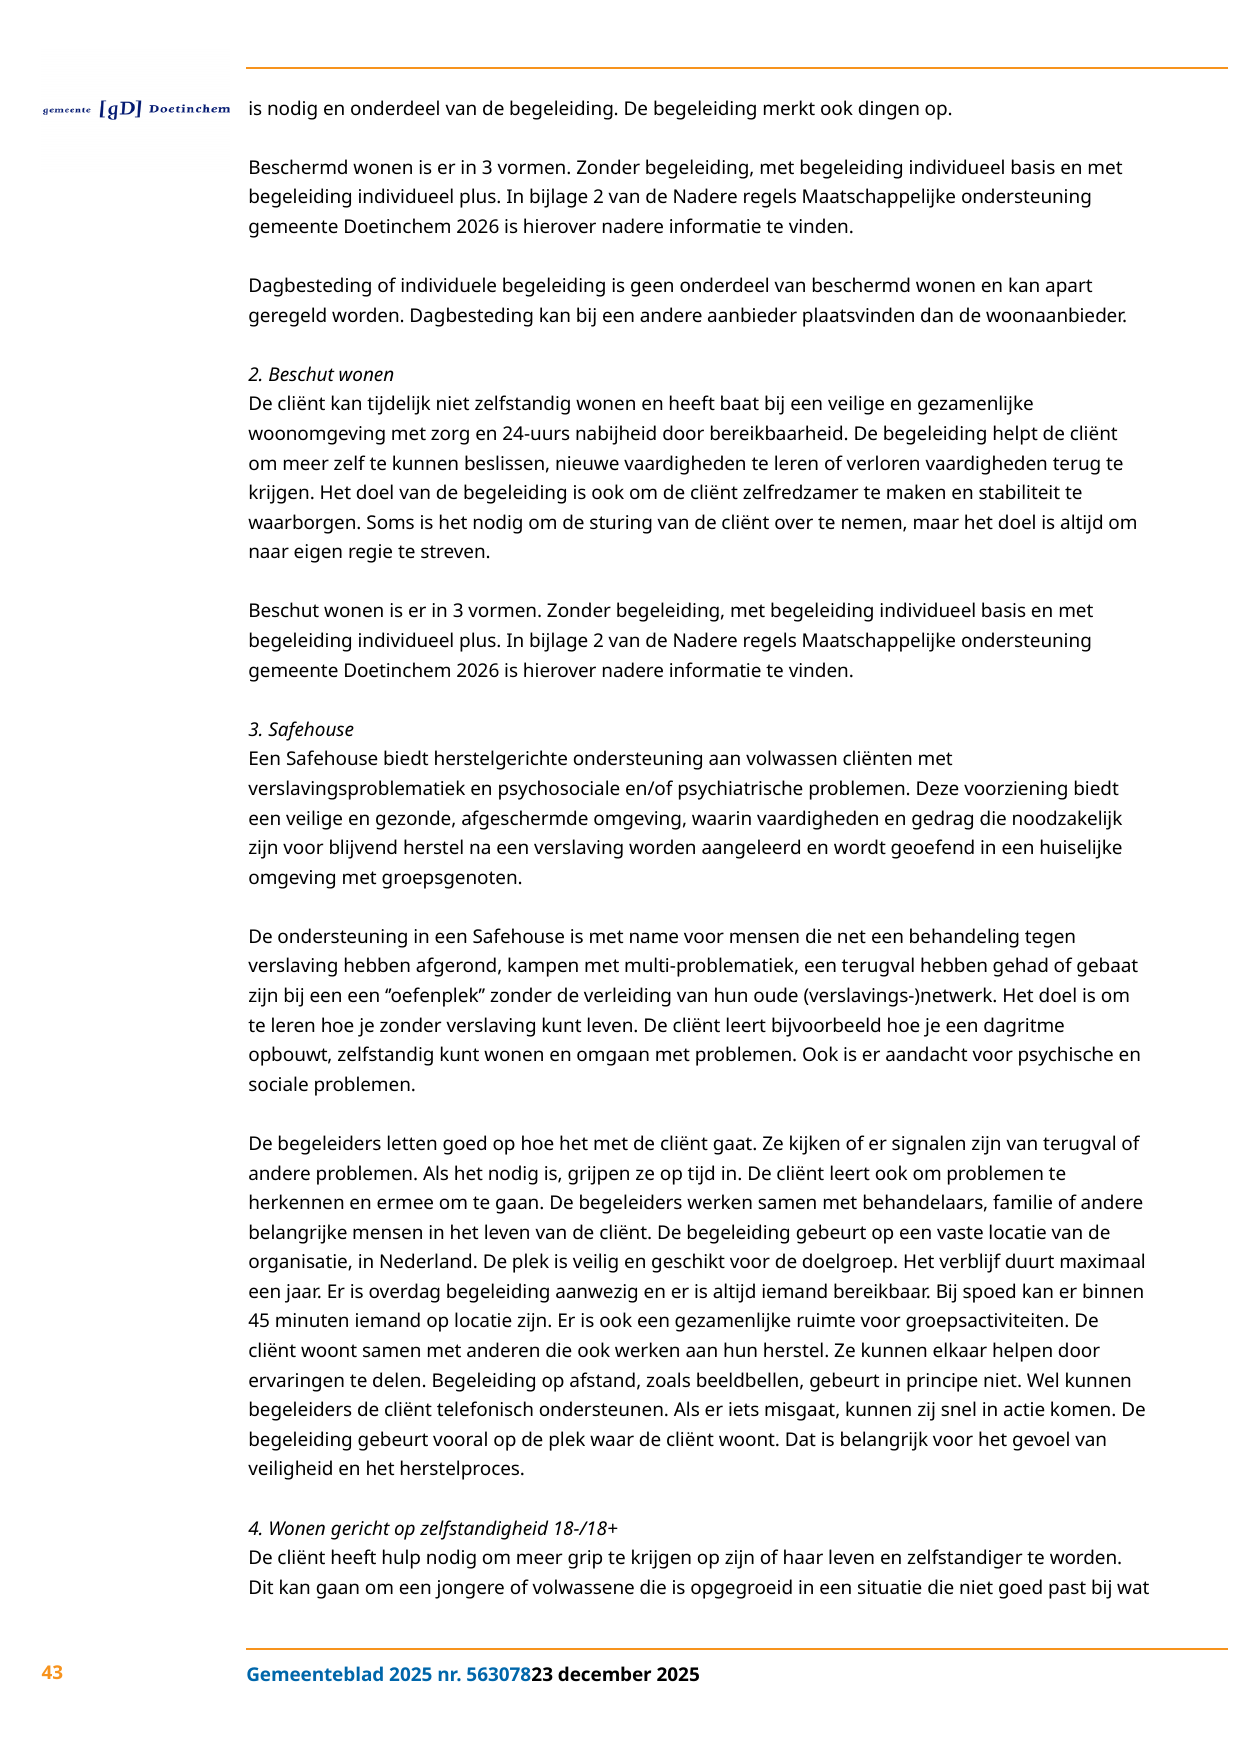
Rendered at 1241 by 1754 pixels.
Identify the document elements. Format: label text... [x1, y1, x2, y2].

text De ondersteuning in een Safehouse is met name voor mensen die net een behandeling tegen verslaving hebben afgerond, kampen met multi-problematiek, een terugval hebben gehad of gebaat zijn bij een een ‘’oefenplek’’ zonder de verleiding van hun oude (verslavings-)netwerk. Het doel is om te leren hoe je zonder verslaving kunt leven. De cliënt leert bijvoorbeeld hoe je een dagritme opbouwt, zelfstandig kunt wonen en omgaan met problemen. Ook is er aandacht voor psychische en sociale problemen. [248, 923, 1152, 1097]
text De begeleiders letten goed op hoe het met de cliënt gaat. Ze kijken of er signalen zijn van terugval of andere problemen. Als het nodig is, grijpen ze op tijd in. De cliënt leert ook om problemen te herkennen en ermee om te gaan. De begeleiders werken samen met behandelaars, familie of andere belangrijke mensen in het leven van de cliënt. De begeleiding gebeurt op een vaste locatie van de organisatie, in Nederland. De plek is veilig en geschikt voor de doelgroep. Het verblijf duurt maximaal een jaar. Er is overdag begeleiding aanwezig en er is altijd iemand bereikbaar. Bij spoed kan er binnen 45 minuten iemand op locatie zijn. Er is ook een gezamenlijke ruimte voor groepsactiviteiten. De cliënt woont samen met anderen die ook werken aan hun herstel. Ze kunnen elkaar helpen door ervaringen te delen. Begeleiding op afstand, zoals beeldbellen, gebeurt in principe niet. Wel kunnen begeleiders de cliënt telefonisch ondersteunen. Als er iets misgaat, kunnen zij snel in actie komen. De begeleiding gebeurt vooral op de plek waar de cliënt woont. Dat is belangrijk voor het gevoel van veiligheid en het herstelproces. [248, 1130, 1152, 1481]
text Een Safehouse biedt herstelgerichte ondersteuning aan volwassen cliënten met verslavingsproblematiek en psychosociale en/of psychiatrische problemen. Deze voorziening biedt een veilige en gezonde, afgeschermde omgeving, waarin vaardigheden en gedrag die noodzakelijk zijn voor blijvend herstel na een verslaving worden aangeleerd en wordt geoefend in een huiselijke omgeving met groepsgenoten. [248, 746, 1152, 890]
text Beschut wonen is er in 3 vormen. Zonder begeleiding, met begeleiding individueel basis en met begeleiding individueel plus. In bijlage 2 van de Nadere regels Maatschappelijke ondersteuning gemeente Doetinchem 2026 is hierover nadere informatie te vinden. [248, 598, 1152, 683]
text De cliënt heeft hulp nodig om meer grip te krijgen op zijn of haar leven en zelfstandiger te worden. Dit kan gaan om een jongere of volwassene die is opgegroeid in een situatie die niet goed past bij wat [248, 1544, 1152, 1600]
text Dagbesteding of individuele begeleiding is geen onderdeel van beschermd wonen en kan apart geregeld worden. Dagbesteding kan bij een andere aanbieder plaatsvinden dan de woonaanbieder. [248, 272, 1152, 328]
text 3. Safehouse [248, 716, 1152, 742]
text 2. Beschut wonen [248, 361, 1152, 387]
text is nodig en onderdeel van de begeleiding. De begeleiding merkt ook dingen op. [248, 95, 1152, 121]
text 4. Wonen gericht op zelfstandigheid 18-/18+ [248, 1515, 1152, 1541]
text Beschermd wonen is er in 3 vormen. Zonder begeleiding, met begeleiding individueel basis en met begeleiding individueel plus. In bijlage 2 van de Nadere regels Maatschappelijke ondersteuning gemeente Doetinchem 2026 is hierover nadere informatie te vinden. [248, 154, 1152, 239]
picture [41, 47, 231, 172]
text De cliënt kan tijdelijk niet zelfstandig wonen en heeft baat bij een veilige en gezamenlijke woonomgeving met zorg en 24-uurs nabijheid door bereikbaarheid. De begeleiding helpt de cliënt om meer zelf te kunnen beslissen, nieuwe vaardigheden te leren of verloren vaardigheden terug te krijgen. Het doel van de begeleiding is ook om de cliënt zelfredzamer te maken en stabiliteit te waarborgen. Soms is het nodig om de sturing van de cliënt over te nemen, maar het doel is altijd om naar eigen regie te streven. [248, 391, 1152, 564]
